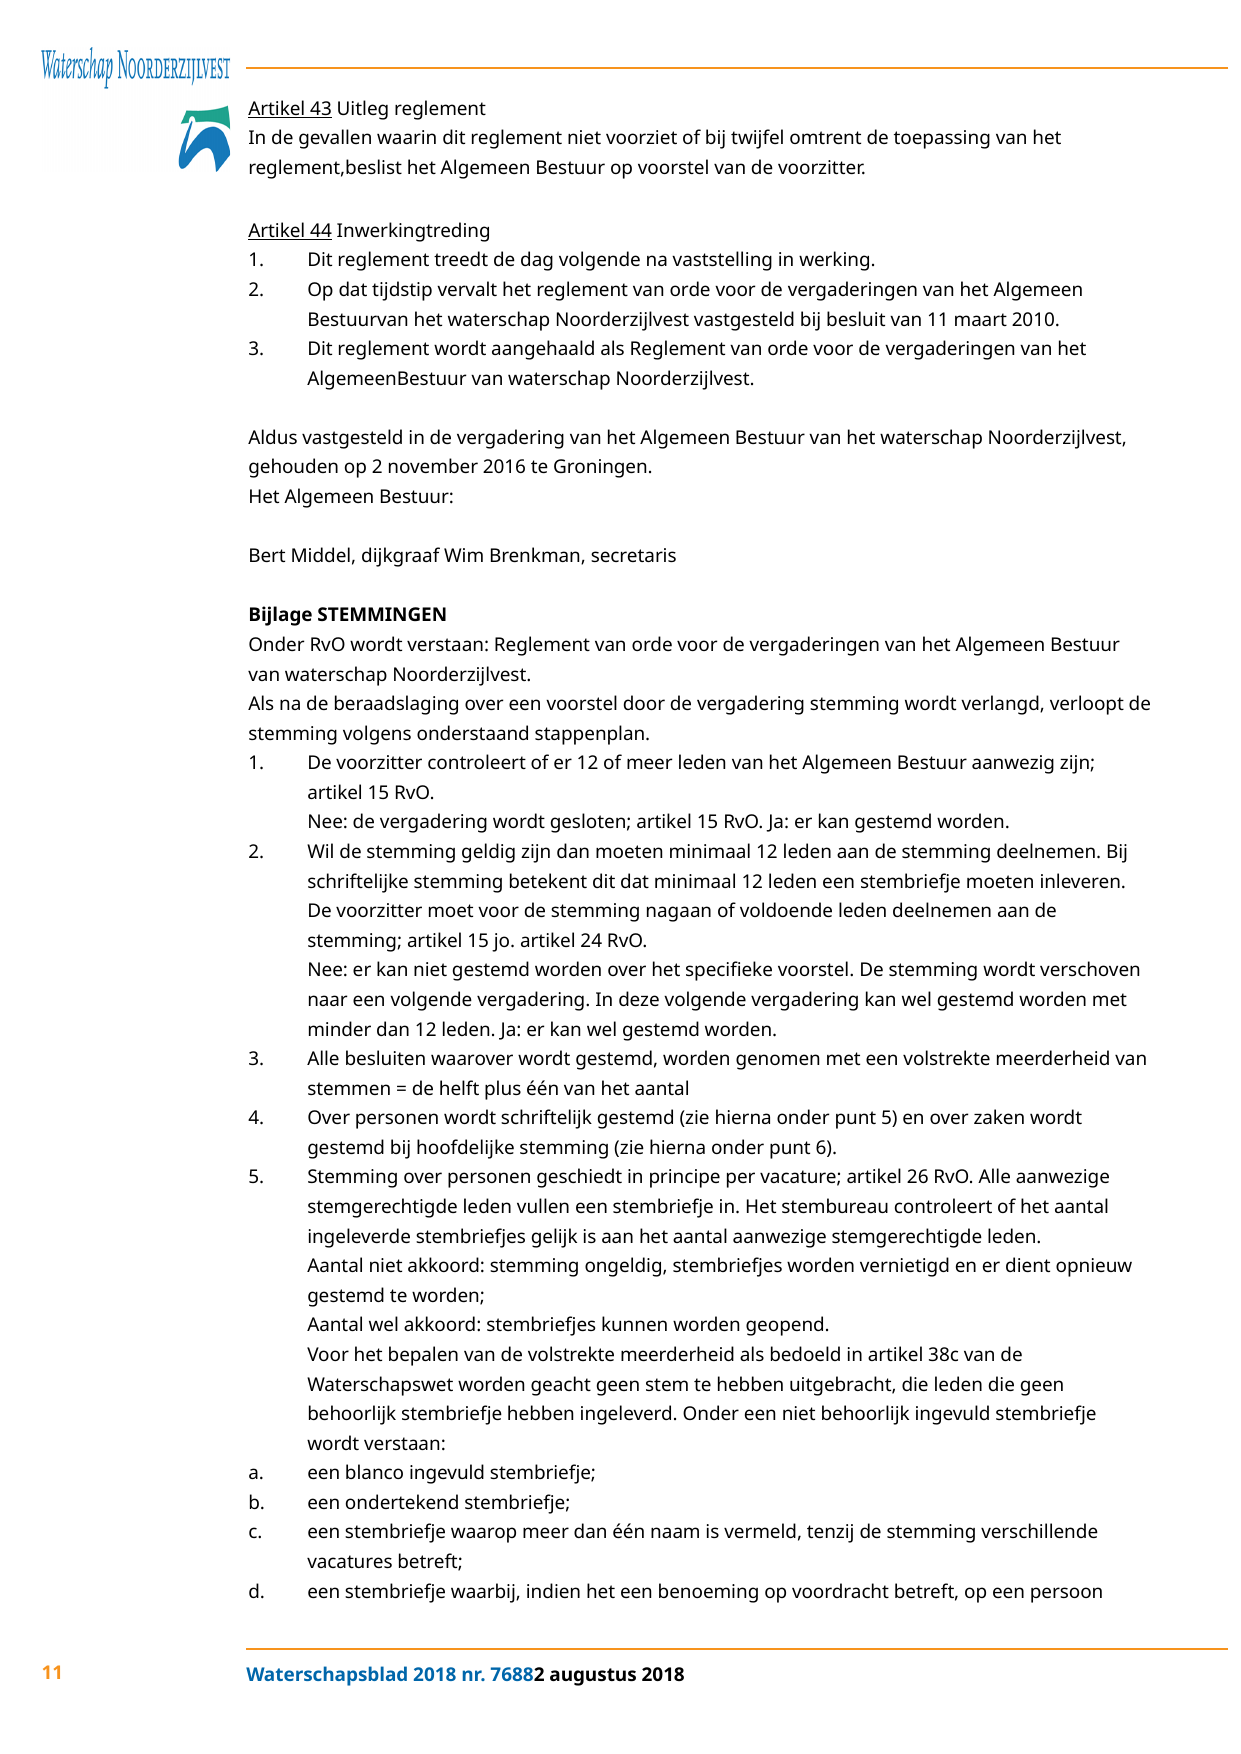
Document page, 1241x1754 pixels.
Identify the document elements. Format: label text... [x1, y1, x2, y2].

text Als na de beraadslaging over een voorstel door de vergadering stemming wordt verlangd, verloopt de stemming volgens onderstaand stappenplan. [248, 690, 1152, 746]
list Voor het bepalen van de volstrekte meerderheid als bedoeld in artikel 38c van de Waterschapswet worden geacht geen stem te hebben uitgebracht, die leden die geen behoorlijk stembriefje hebben ingeleverd. Onder een niet behoorlijk ingevuld stembriefje wordt verstaan: [248, 1341, 1152, 1456]
list een blanco ingevuld stembriefje; [248, 1459, 1152, 1485]
list Dit reglement wordt aangehaald als Reglement van orde voor de vergaderingen van het AlgemeenBestuur van waterschap Noorderzijlvest. [248, 335, 1152, 391]
list een stembriefje waarbij, indien het een benoeming op voordracht betreft, op een persoon [248, 1578, 1152, 1604]
text Aldus vastgesteld in de vergadering van het Algemeen Bestuur van het waterschap Noorderzijlvest, gehouden op 2 november 2016 te Groningen. [248, 424, 1152, 479]
list Dit reglement treedt de dag volgende na vaststelling in werking. [248, 247, 1152, 272]
text In de gevallen waarin dit reglement niet voorziet of bij twijfel omtrent de toepassing van het reglement,beslist het Algemeen Bestuur op voorstel van de voorzitter. [248, 124, 1152, 180]
list Aantal niet akkoord: stemming ongeldig, stembriefjes worden vernietigd en er dient opnieuw gestemd te worden; [248, 1252, 1152, 1308]
list Op dat tijdstip vervalt het reglement van orde voor de vergaderingen van het Algemeen Bestuurvan het waterschap Noorderzijlvest vastgesteld bij besluit van 11 maart 2010. [248, 276, 1152, 332]
list een stembriefje waarop meer dan één naam is vermeld, tenzij de stemming verschillende vacatures betreft; [248, 1519, 1152, 1574]
text Bijlage STEMMINGEN [248, 602, 1152, 627]
list Alle besluiten waarover wordt gestemd, worden genomen met een volstrekte meerderheid van stemmen = de helft plus één van het aantal [248, 1045, 1152, 1101]
text Artikel 43 Uitleg reglement [248, 95, 1152, 121]
text Bert Middel, dijkgraaf Wim Brenkman, secretaris [248, 542, 1152, 568]
text Onder RvO wordt verstaan: Reglement van orde voor de vergaderingen van het Algemeen Bestuur van waterschap Noorderzijlvest. [248, 631, 1152, 687]
list Nee: de vergadering wordt gesloten; artikel 15 RvO. Ja: er kan gestemd worden. [248, 809, 1152, 834]
list Aantal wel akkoord: stembriefjes kunnen worden geopend. [248, 1312, 1152, 1337]
list Over personen wordt schriftelijk gestemd (zie hierna onder punt 5) en over zaken wordt gestemd bij hoofdelijke stemming (zie hierna onder punt 6). [248, 1104, 1152, 1160]
text Het Algemeen Bestuur: [248, 483, 1152, 509]
list De voorzitter controleert of er 12 of meer leden van het Algemeen Bestuur aanwezig zijn; artikel 15 RvO. [248, 749, 1152, 805]
list Stemming over personen geschiedt in principe per vacature; artikel 26 RvO. Alle aanwezige stemgerechtigde leden vullen een stembriefje in. Het stembureau controleert of het aantal ingeleverde stembriefjes gelijk is aan het aantal aanwezige stemgerechtigde leden. [248, 1164, 1152, 1249]
list Nee: er kan niet gestemd worden over het specifieke voorstel. De stemming wordt verschoven naar een volgende vergadering. In deze volgende vergadering kan wel gestemd worden met minder dan 12 leden. Ja: er kan wel gestemd worden. [248, 957, 1152, 1042]
list Wil de stemming geldig zijn dan moeten minimaal 12 leden aan de stemming deelnemen. Bij schriftelijke stemming betekent dit dat minimaal 12 leden een stembriefje moeten inleveren. De voorzitter moet voor de stemming nagaan of voldoende leden deelnemen aan de stemming; artikel 15 jo. artikel 24 RvO. [248, 838, 1152, 953]
list een ondertekend stembriefje; [248, 1489, 1152, 1515]
picture [41, 47, 231, 172]
text Artikel 44 Inwerkingtreding [248, 217, 1152, 243]
